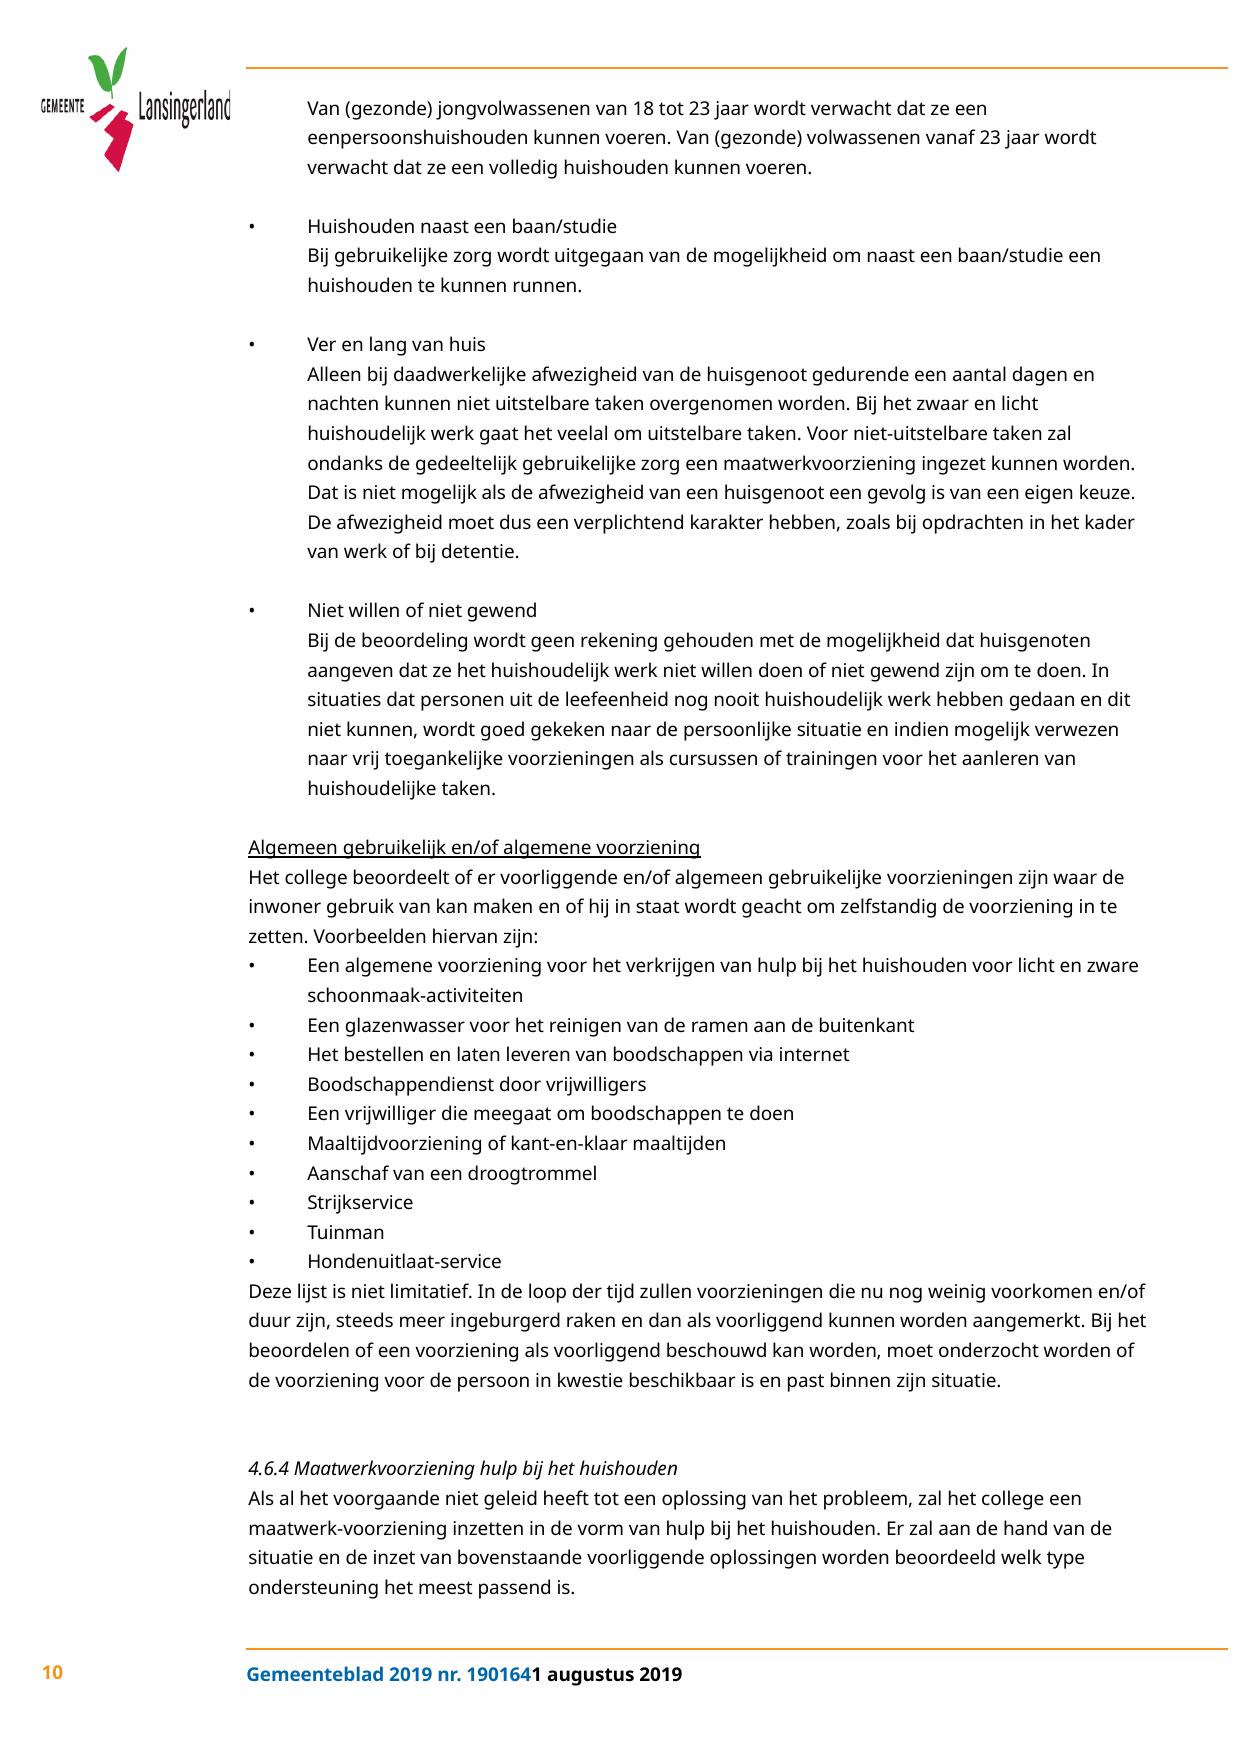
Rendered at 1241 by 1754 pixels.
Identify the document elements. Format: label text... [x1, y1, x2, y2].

list Een glazenwasser voor het reinigen van de ramen aan de buitenkant [248, 1012, 1152, 1038]
list Tuinman [248, 1219, 1152, 1245]
list Aanschaf van een droogtrommel [248, 1160, 1152, 1186]
list Ver en lang van huis [248, 331, 1152, 357]
picture [41, 47, 231, 172]
list Een algemene voorziening voor het verkrijgen van hulp bij het huishouden voor licht en zware schoonmaak-activiteiten [248, 953, 1152, 1008]
list Strijkservice [248, 1189, 1152, 1215]
list Bij gebruikelijke zorg wordt uitgegaan van de mogelijkheid om naast een baan/studie een huishouden te kunnen runnen. [248, 243, 1152, 298]
list Een vrijwilliger die meegaat om boodschappen te doen [248, 1101, 1152, 1126]
list Maaltijdvoorziening of kant-en-klaar maaltijden [248, 1130, 1152, 1156]
text Algemeen gebruikelijk en/of algemene voorziening [248, 834, 1152, 860]
list Bij de beoordeling wordt geen rekening gehouden met de mogelijkheid dat huisgenoten aangeven dat ze het huishoudelijk werk niet willen doen of niet gewend zijn om te doen. In situaties dat personen uit de leefeenheid nog nooit huishoudelijk werk hebben gedaan en dit niet kunnen, wordt goed gekeken naar de persoonlijke situatie en indien mogelijk verwezen naar vrij toegankelijke voorzieningen als cursussen of trainingen voor het aanleren van huishoudelijke taken. [248, 627, 1152, 801]
list Niet willen of niet gewend [248, 598, 1152, 623]
list Hondenuitlaat-service [248, 1248, 1152, 1274]
text Het college beoordeelt of er voorliggende en/of algemeen gebruikelijke voorzieningen zijn waar de inwoner gebruik van kan maken en of hij in staat wordt geacht om zelfstandig de voorziening in te zetten. Voorbeelden hiervan zijn: [248, 864, 1152, 949]
list Van (gezonde) jongvolwassenen van 18 tot 23 jaar wordt verwacht dat ze een eenpersoonshuishouden kunnen voeren. Van (gezonde) volwassenen vanaf 23 jaar wordt verwacht dat ze een volledig huishouden kunnen voeren. [248, 95, 1152, 180]
text Deze lijst is niet limitatief. In de loop der tijd zullen voorzieningen die nu nog weinig voorkomen en/of duur zijn, steeds meer ingeburgerd raken en dan als voorliggend kunnen worden aangemerkt. Bij het beoordelen of een voorziening als voorliggend beschouwd kan worden, moet onderzocht worden of de voorziening voor de persoon in kwestie beschikbaar is en past binnen zijn situatie. [248, 1278, 1152, 1393]
list Huishouden naast een baan/studie [248, 213, 1152, 239]
list Boodschappendienst door vrijwilligers [248, 1071, 1152, 1097]
text 4.6.4 Maatwerkvoorziening hulp bij het huishouden [248, 1456, 1152, 1481]
list Het bestellen en laten leveren van boodschappen via internet [248, 1041, 1152, 1067]
text Als al het voorgaande niet geleid heeft tot een oplossing van het probleem, zal het college een maatwerk-voorziening inzetten in de vorm van hulp bij het huishouden. Er zal aan de hand van de situatie en de inzet van bovenstaande voorliggende oplossingen worden beoordeeld welk type ondersteuning het meest passend is. [248, 1485, 1152, 1600]
list Alleen bij daadwerkelijke afwezigheid van de huisgenoot gedurende een aantal dagen en nachten kunnen niet uitstelbare taken overgenomen worden. Bij het zwaar en licht huishoudelijk werk gaat het veelal om uitstelbare taken. Voor niet-uitstelbare taken zal ondanks de gedeeltelijk gebruikelijke zorg een maatwerkvoorziening ingezet kunnen worden. Dat is niet mogelijk als de afwezigheid van een huisgenoot een gevolg is van een eigen keuze. De afwezigheid moet dus een verplichtend karakter hebben, zoals bij opdrachten in het kader van werk of bij detentie. [248, 361, 1152, 564]
